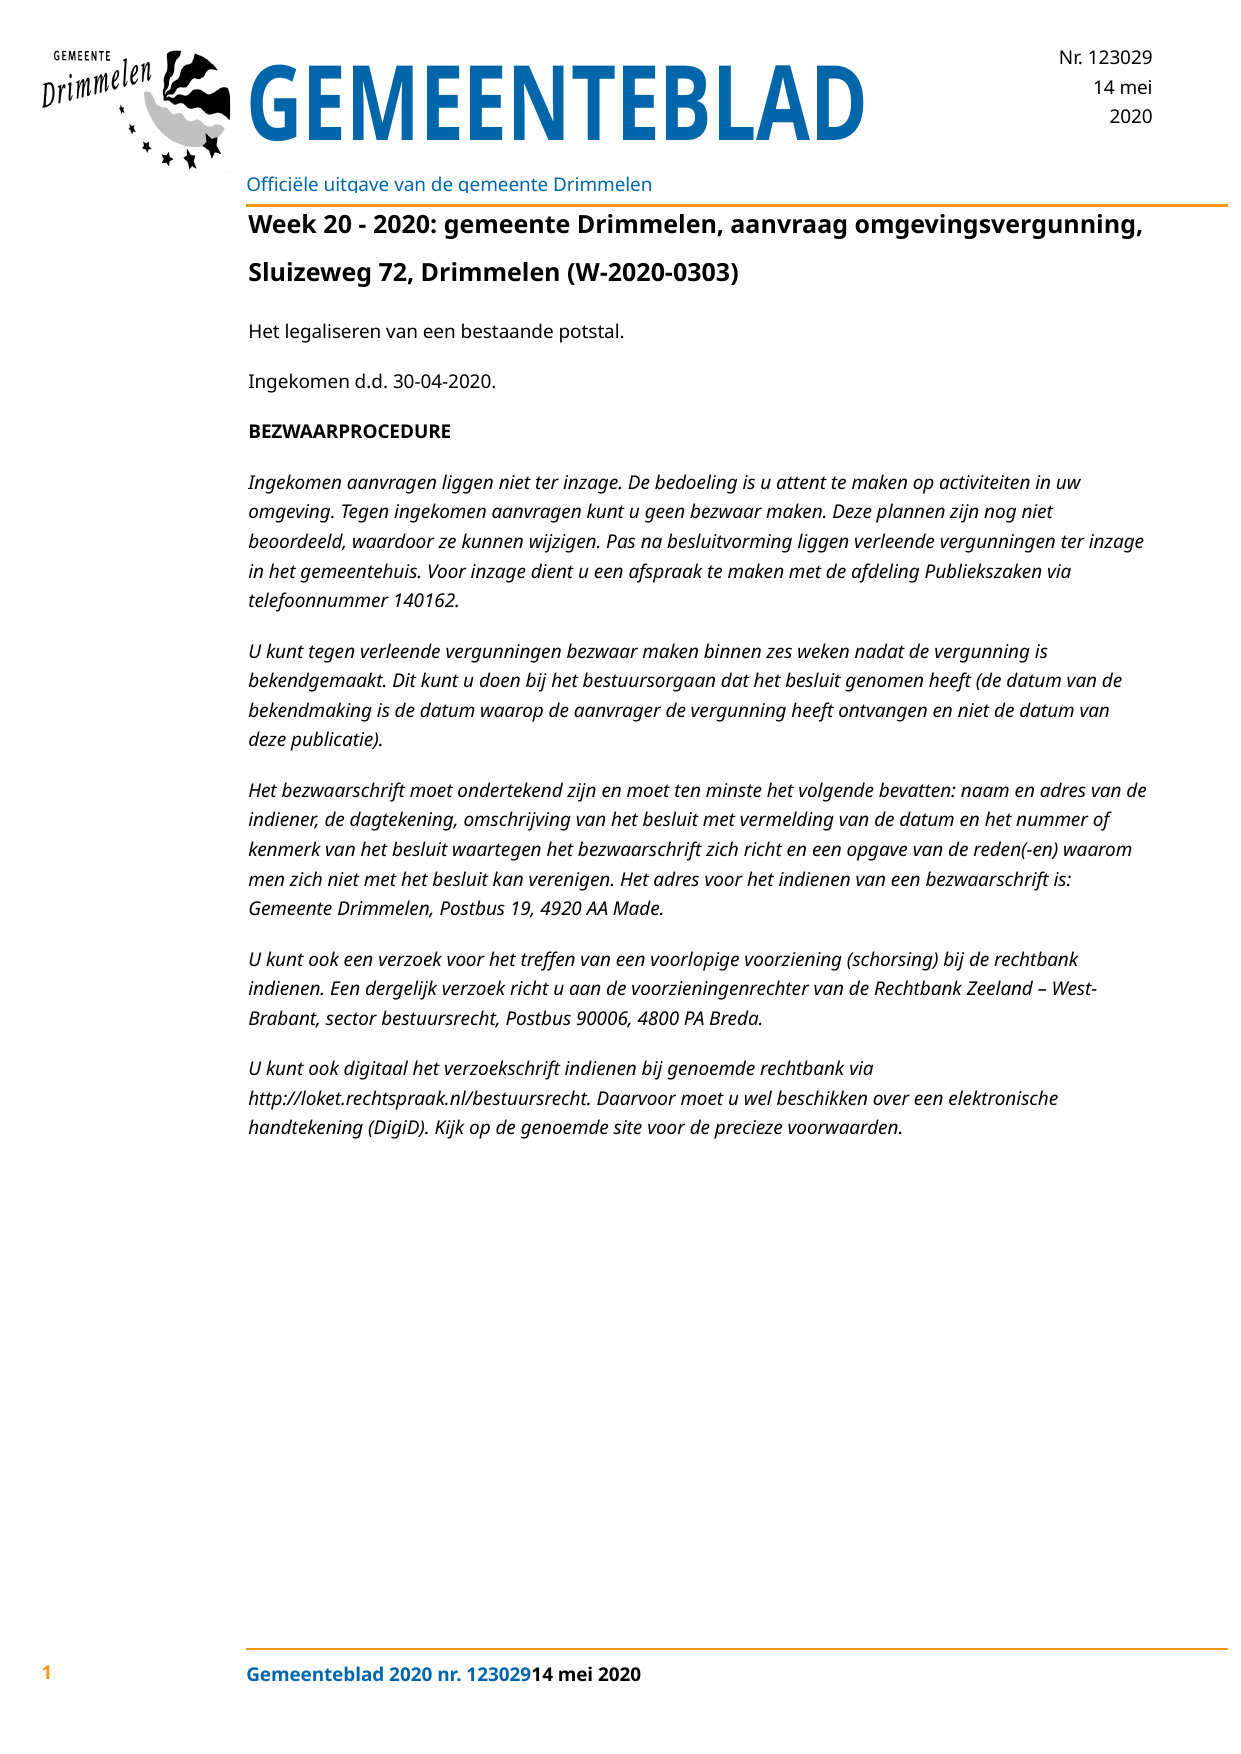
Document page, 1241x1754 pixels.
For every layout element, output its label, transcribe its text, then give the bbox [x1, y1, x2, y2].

picture [41, 47, 231, 172]
text Ingekomen d.d. 30-04-2020. [248, 368, 1152, 394]
text Ingekomen aanvragen liggen niet ter inzage. De bedoeling is u attent te maken op activiteiten in uw omgeving. Tegen ingekomen aanvragen kunt u geen bezwaar maken. Deze plannen zijn nog niet beoordeeld, waardoor ze kunnen wijzigen. Pas na besluitvorming liggen verleende vergunningen ter inzage in het gemeentehuis. Voor inzage dient u een afspraak te maken met de afdeling Publiekszaken via telefoonnummer 140162. [248, 469, 1152, 613]
text Het bezwaarschrift moet ondertekend zijn en moet ten minste het volgende bevatten: naam en adres van de indiener, de dagtekening, omschrijving van het besluit met vermelding van de datum en het nummer of kenmerk van het besluit waartegen het bezwaarschrift zich richt en een opgave van de reden(-en) waarom men zich niet met het besluit kan verenigen. Het adres voor het indienen van een bezwaarschrift is: Gemeente Drimmelen, Postbus 19, 4920 AA Made. [248, 777, 1152, 921]
text BEZWAARPROCEDURE [248, 419, 1152, 444]
text Week 20 - 2020: gemeente Drimmelen, aanvraag omgevingsvergunning, Sluizeweg 72, Drimmelen (W-2020-0303) [248, 207, 1152, 288]
text Het legaliseren van een bestaande potstal. [248, 318, 1152, 344]
text U kunt tegen verleende vergunningen bezwaar maken binnen zes weken nadat de vergunning is bekendgemaakt. Dit kunt u doen bij het bestuursorgaan dat het besluit genomen heeft (de datum van de bekendmaking is de datum waarop de aanvrager de vergunning heeft ontvangen en niet de datum van deze publicatie). [248, 638, 1152, 752]
text U kunt ook digitaal het verzoekschrift indienen bij genoemde rechtbank via http://loket.rechtspraak.nl/bestuursrecht. Daarvoor moet u wel beschikken over een elektronische handtekening (DigiD). Kijk op de genoemde site voor de precieze voorwaarden. [248, 1055, 1152, 1140]
text U kunt ook een verzoek voor het treffen van een voorlopige voorziening (schorsing) bij de rechtbank indienen. Een dergelijk verzoek richt u aan de voorzieningenrechter van de Rechtbank Zeeland – West-Brabant, sector bestuursrecht, Postbus 90006, 4800 PA Breda. [248, 946, 1152, 1031]
